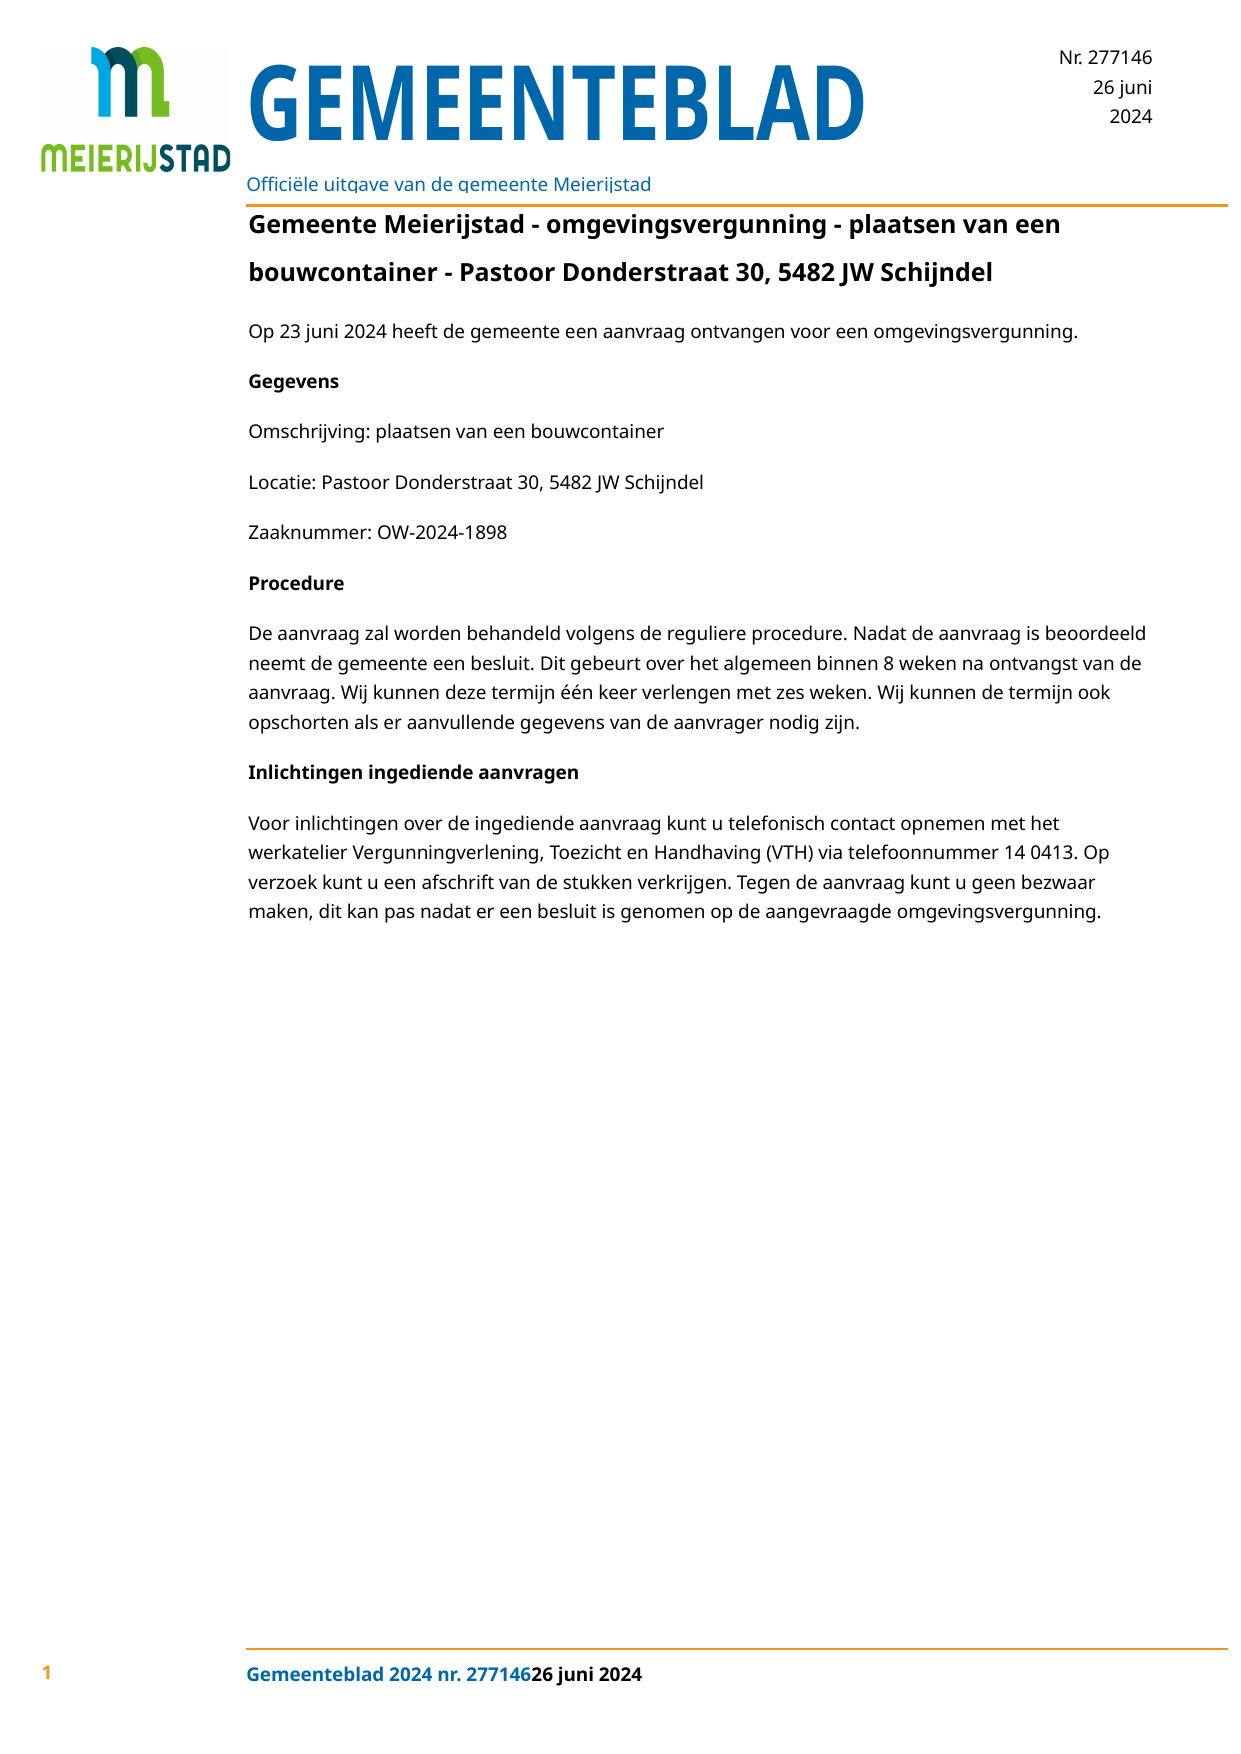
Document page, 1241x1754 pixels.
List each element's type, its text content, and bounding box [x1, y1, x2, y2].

text Op 23 juni 2024 heeft de gemeente een aanvraag ontvangen voor een omgevingsvergunning. [248, 318, 1152, 344]
text Gegevens [248, 368, 1152, 394]
text Zaaknummer: OW-2024-1898 [248, 519, 1152, 545]
text Omschrijving: plaatsen van een bouwcontainer [248, 419, 1152, 444]
text Procedure [248, 570, 1152, 596]
text Locatie: Pastoor Donderstraat 30, 5482 JW Schijndel [248, 469, 1152, 495]
text Inlichtingen ingediende aanvragen [248, 759, 1152, 785]
picture [41, 47, 231, 172]
text Voor inlichtingen over de ingediende aanvraag kunt u telefonisch contact opnemen met het werkatelier Vergunningverlening, Toezicht en Handhaving (VTH) via telefoonnummer 14 0413. Op verzoek kunt u een afschrift van de stukken verkrijgen. Tegen de aanvraag kunt u geen bezwaar maken, dit kan pas nadat er een besluit is genomen op de aangevraagde omgevingsvergunning. [248, 810, 1152, 924]
text Gemeente Meierijstad - omgevingsvergunning - plaatsen van een bouwcontainer - Pastoor Donderstraat 30, 5482 JW Schijndel [248, 207, 1152, 288]
text De aanvraag zal worden behandeld volgens de reguliere procedure. Nadat de aanvraag is beoordeeld neemt de gemeente een besluit. Dit gebeurt over het algemeen binnen 8 weken na ontvangst van de aanvraag. Wij kunnen deze termijn één keer verlengen met zes weken. Wij kunnen de termijn ook opschorten als er aanvullende gegevens van de aanvrager nodig zijn. [248, 620, 1152, 735]
